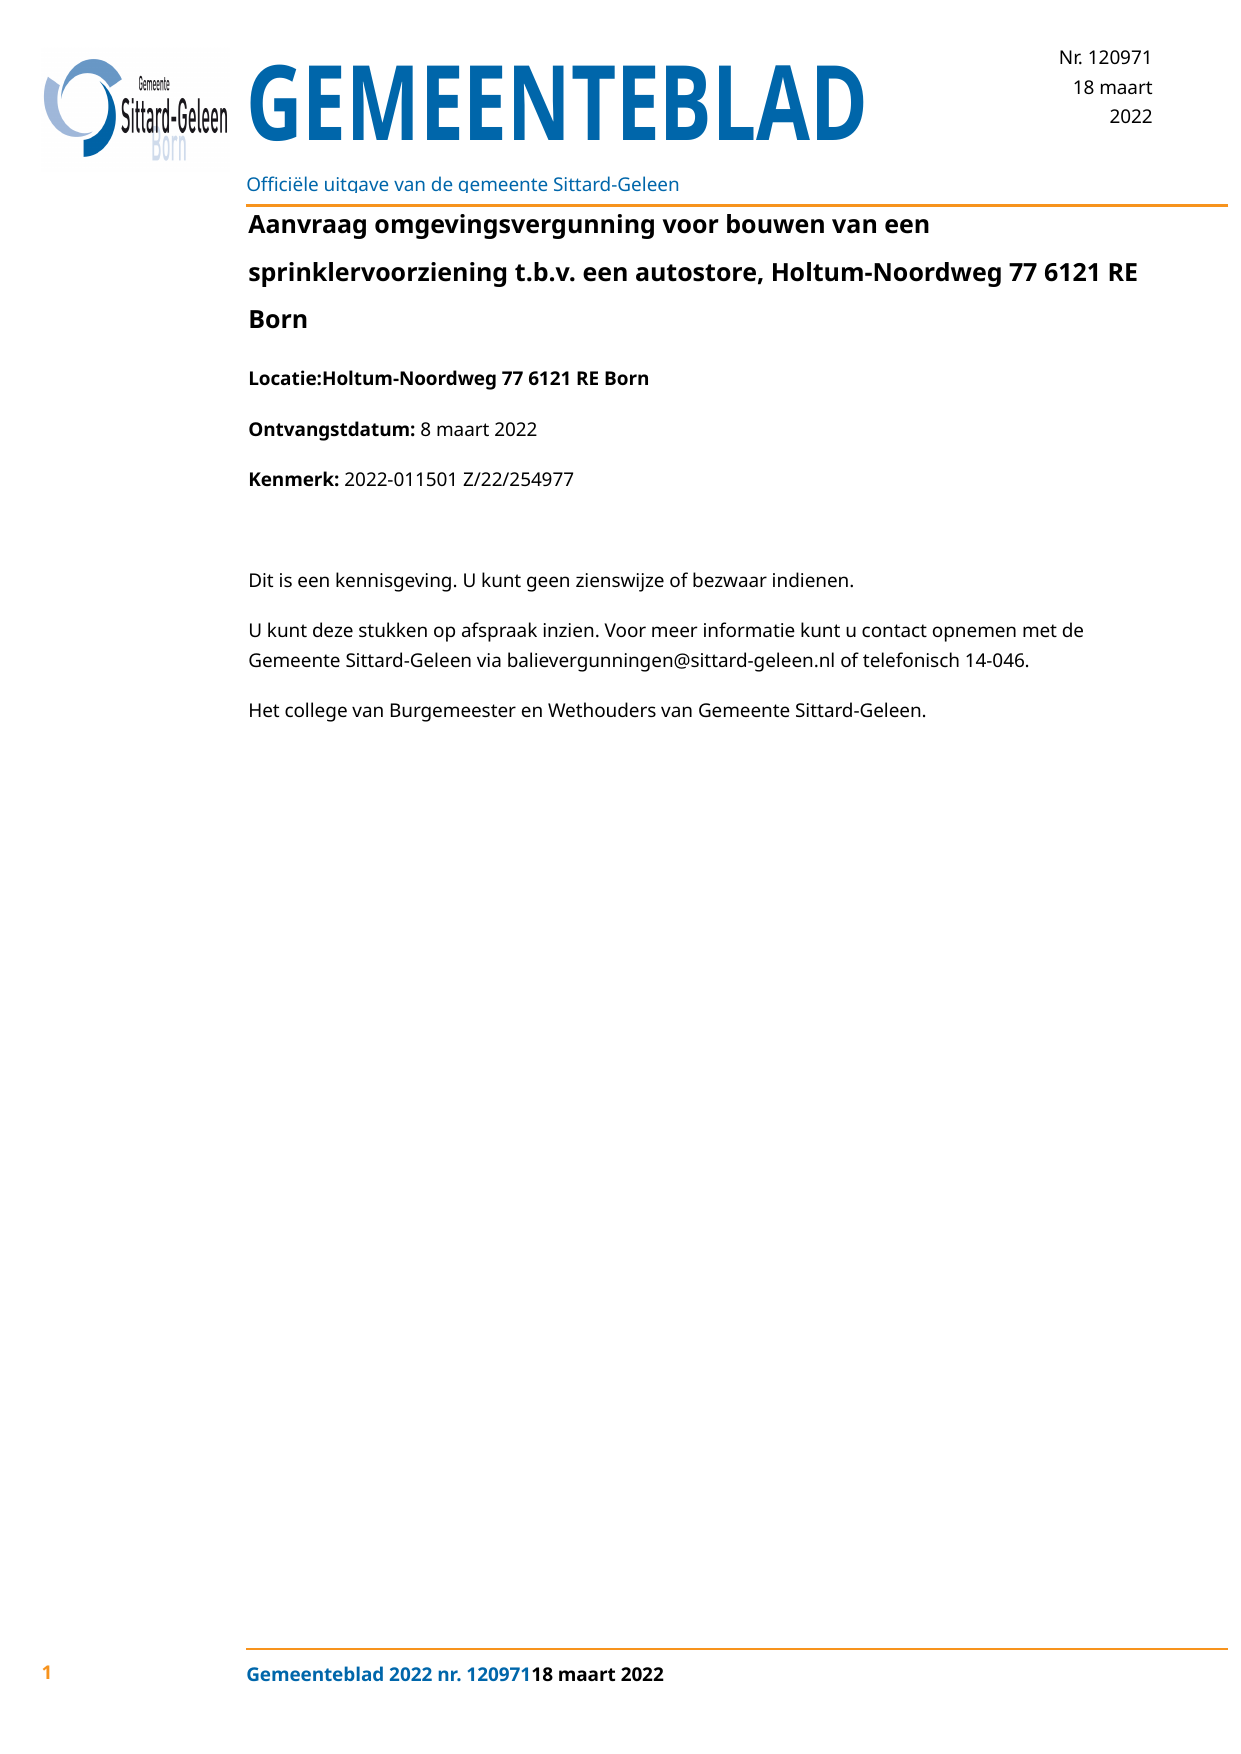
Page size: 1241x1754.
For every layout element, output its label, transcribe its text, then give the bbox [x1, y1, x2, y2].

text Ontvangstdatum: 8 maart 2022 [248, 416, 1152, 442]
text Het college van Burgemeester en Wethouders van Gemeente Sittard-Geleen. [248, 698, 1152, 723]
text Aanvraag omgevingsvergunning voor bouwen van een sprinklervoorziening t.b.v. een autostore, Holtum-Noordweg 77 6121 RE Born [248, 207, 1152, 336]
text Locatie:Holtum-Noordweg 77 6121 RE Born [248, 366, 1152, 391]
text Kenmerk: 2022-011501 Z/22/254977 [248, 466, 1152, 492]
picture [41, 47, 231, 172]
text U kunt deze stukken op afspraak inzien. Voor meer informatie kunt u contact opnemen met de Gemeente Sittard-Geleen via balievergunningen@sittard-geleen.nl of telefonisch 14-046. [248, 618, 1152, 673]
text Dit is een kennisgeving. U kunt geen zienswijze of bezwaar indienen. [248, 567, 1152, 593]
